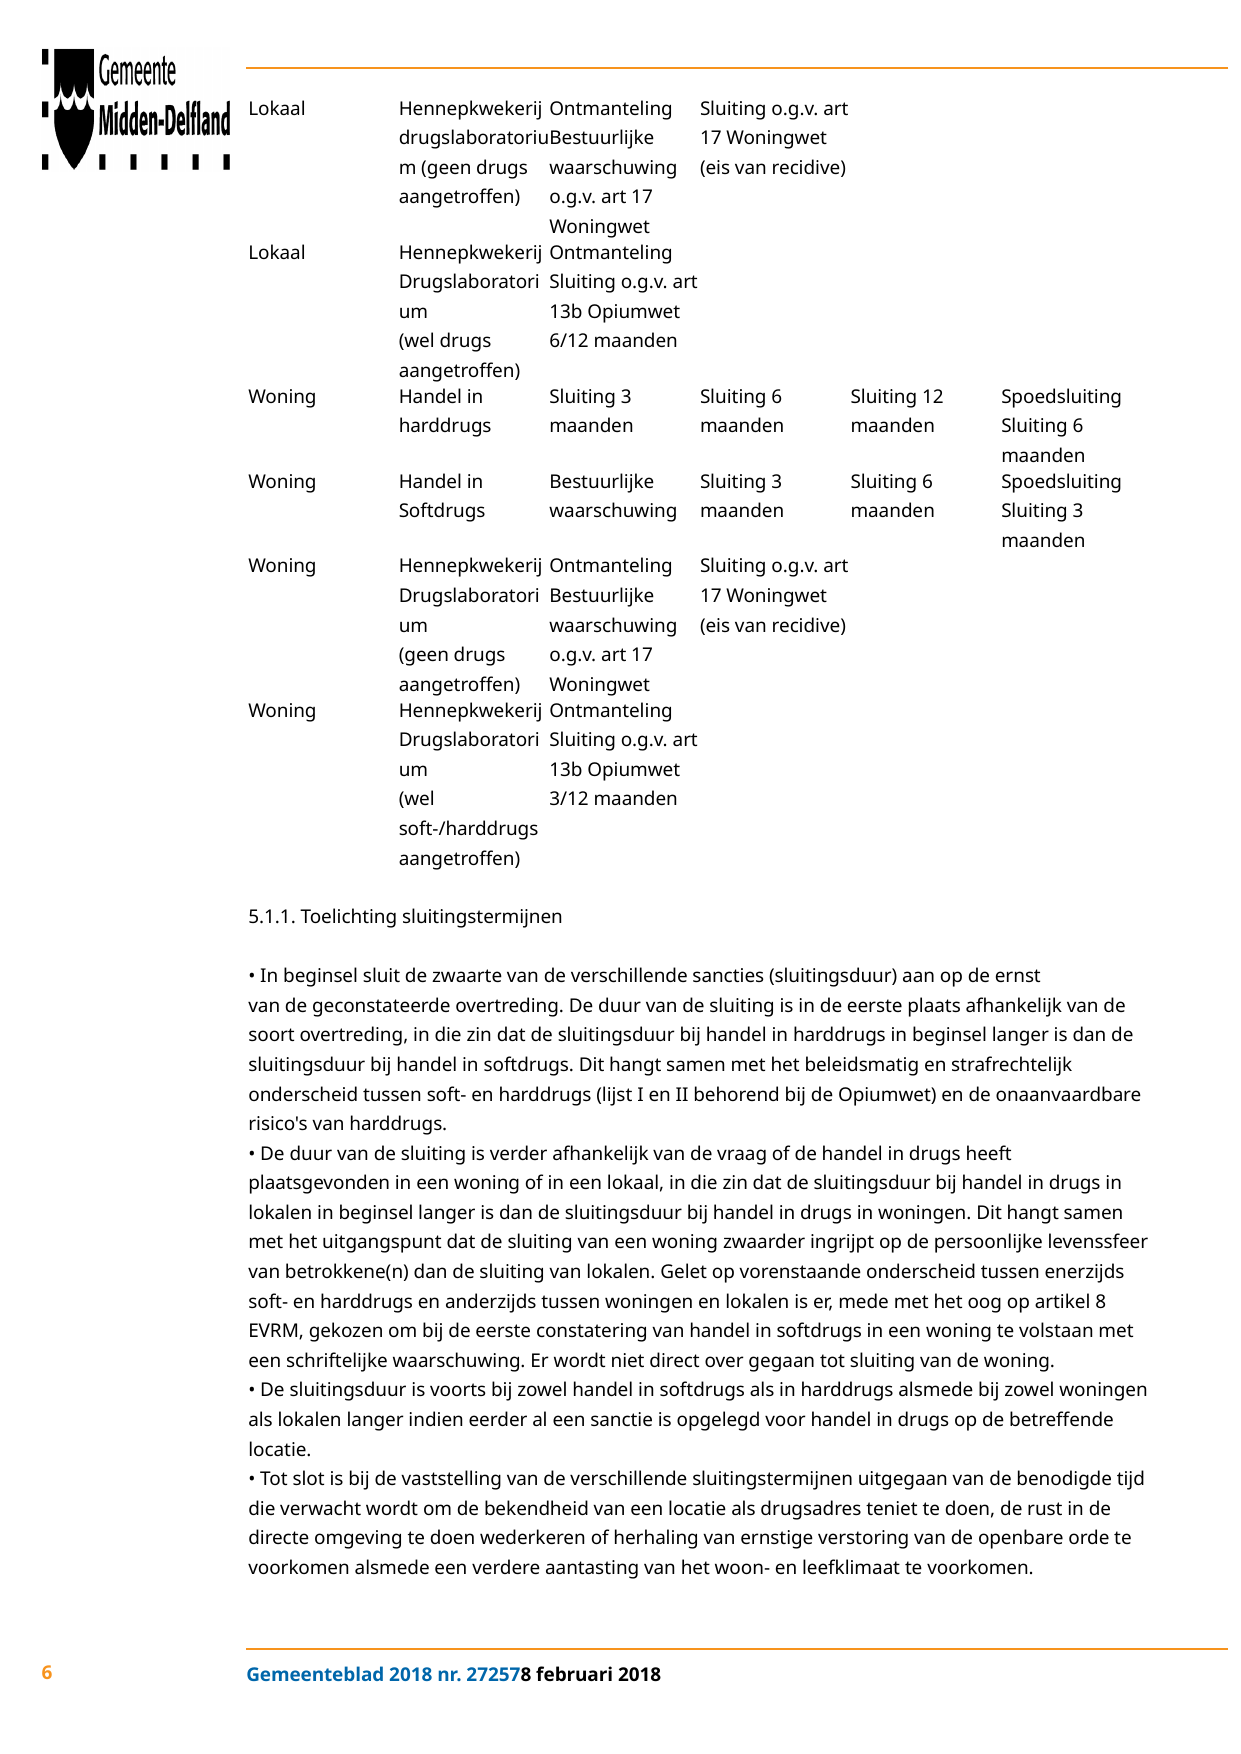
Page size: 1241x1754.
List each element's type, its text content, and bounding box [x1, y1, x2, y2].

table_cell [850, 95, 1001, 239]
text 5.1.1. Toelichting sluitingstermijnen [248, 903, 1152, 929]
text • Tot slot is bij de vaststelling van de verschillende sluitingstermijnen uitgegaan van de benodigde tijd die verwacht wordt om de bekendheid van een locatie als drugsadres teniet te doen, de rust in de directe omgeving te doen wederkeren of herhaling van ernstige verstoring van de openbare orde te voorkomen alsmede een verdere aantasting van het woon- en leefklimaat te voorkomen. [248, 1465, 1152, 1580]
table_cell Sluiting 6 maanden [700, 383, 850, 468]
text • De sluitingsduur is voorts bij zowel handel in softdrugs als in harddrugs alsmede bij zowel woningen als lokalen langer indien eerder al een sanctie is opgelegd voor handel in drugs op de betreffende locatie. [248, 1377, 1152, 1461]
table_cell Sluiting 6 maanden [850, 468, 1001, 553]
table_cell Woning [248, 697, 398, 870]
table_cell Handel in harddrugs [399, 383, 549, 468]
table_cell Sluiting 3 maanden [549, 383, 700, 468]
table_cell [700, 697, 850, 870]
table_cell [1001, 239, 1152, 383]
table_cell [1001, 95, 1152, 239]
table_cell Spoedsluiting Sluiting 3 maanden [1001, 468, 1152, 553]
table_cell Hennepkwekerij drugslaboratorium (geen drugs aangetroffen) [399, 95, 549, 239]
table_cell Lokaal [248, 239, 398, 383]
table_cell [850, 697, 1001, 870]
table_cell [700, 239, 850, 383]
picture [41, 47, 231, 172]
table_cell Lokaal [248, 95, 398, 239]
table_cell Spoedsluiting Sluiting 6 maanden [1001, 383, 1152, 468]
table_cell Ontmanteling Bestuurlijke waarschuwing o.g.v. art 17 Woningwet [549, 95, 700, 239]
table_cell Woning [248, 468, 398, 553]
table_cell [850, 553, 1001, 697]
table_cell Woning [248, 383, 398, 468]
table_cell Hennepkwekerij Drugslaboratorium (wel soft-/harddrugs aangetroffen) [399, 697, 549, 870]
table_cell [1001, 553, 1152, 697]
text • In beginsel sluit de zwaarte van de verschillende sancties (sluitingsduur) aan op de ernst [248, 962, 1152, 988]
text • De duur van de sluiting is verder afhankelijk van de vraag of de handel in drugs heeft plaatsgevonden in een woning of in een lokaal, in die zin dat de sluitingsduur bij handel in drugs in lokalen in beginsel langer is dan de sluitingsduur bij handel in drugs in woningen. Dit hangt samen met het uitgangspunt dat de sluiting van een woning zwaarder ingrijpt op de persoonlijke levenssfeer van betrokkene(n) dan de sluiting van lokalen. Gelet op vorenstaande onderscheid tussen enerzijds soft- en harddrugs en anderzijds tussen woningen en lokalen is er, mede met het oog op artikel 8 EVRM, gekozen om bij de eerste constatering van handel in softdrugs in een woning te volstaan met een schriftelijke waarschuwing. Er wordt niet direct over gegaan tot sluiting van de woning. [248, 1140, 1152, 1373]
table_cell Ontmanteling Sluiting o.g.v. art 13b Opiumwet 6/12 maanden [549, 239, 700, 383]
table_cell [850, 239, 1001, 383]
table_cell Ontmanteling Sluiting o.g.v. art 13b Opiumwet 3/12 maanden [549, 697, 700, 870]
table_cell Woning [248, 553, 398, 697]
table_cell Sluiting 12 maanden [850, 383, 1001, 468]
table_cell Hennepkwekerij Drugslaboratorium (wel drugs aangetroffen) [399, 239, 549, 383]
table_cell Bestuurlijke waarschuwing [549, 468, 700, 553]
table_cell [1001, 697, 1152, 870]
table_cell Sluiting 3 maanden [700, 468, 850, 553]
table_cell Ontmanteling Bestuurlijke waarschuwing o.g.v. art 17 Woningwet [549, 553, 700, 697]
table_cell Sluiting o.g.v. art 17 Woningwet (eis van recidive) [700, 95, 850, 239]
table_cell Sluiting o.g.v. art 17 Woningwet (eis van recidive) [700, 553, 850, 697]
table_cell Handel in Softdrugs [399, 468, 549, 553]
table_cell Hennepkwekerij Drugslaboratorium (geen drugs aangetroffen) [399, 553, 549, 697]
text van de geconstateerde overtreding. De duur van de sluiting is in de eerste plaats afhankelijk van de soort overtreding, in die zin dat de sluitingsduur bij handel in harddrugs in beginsel langer is dan de sluitingsduur bij handel in softdrugs. Dit hangt samen met het beleidsmatig en strafrechtelijk onderscheid tussen soft- en harddrugs (lijst I en II behorend bij de Opiumwet) en de onaanvaardbare risico's van harddrugs. [248, 992, 1152, 1136]
